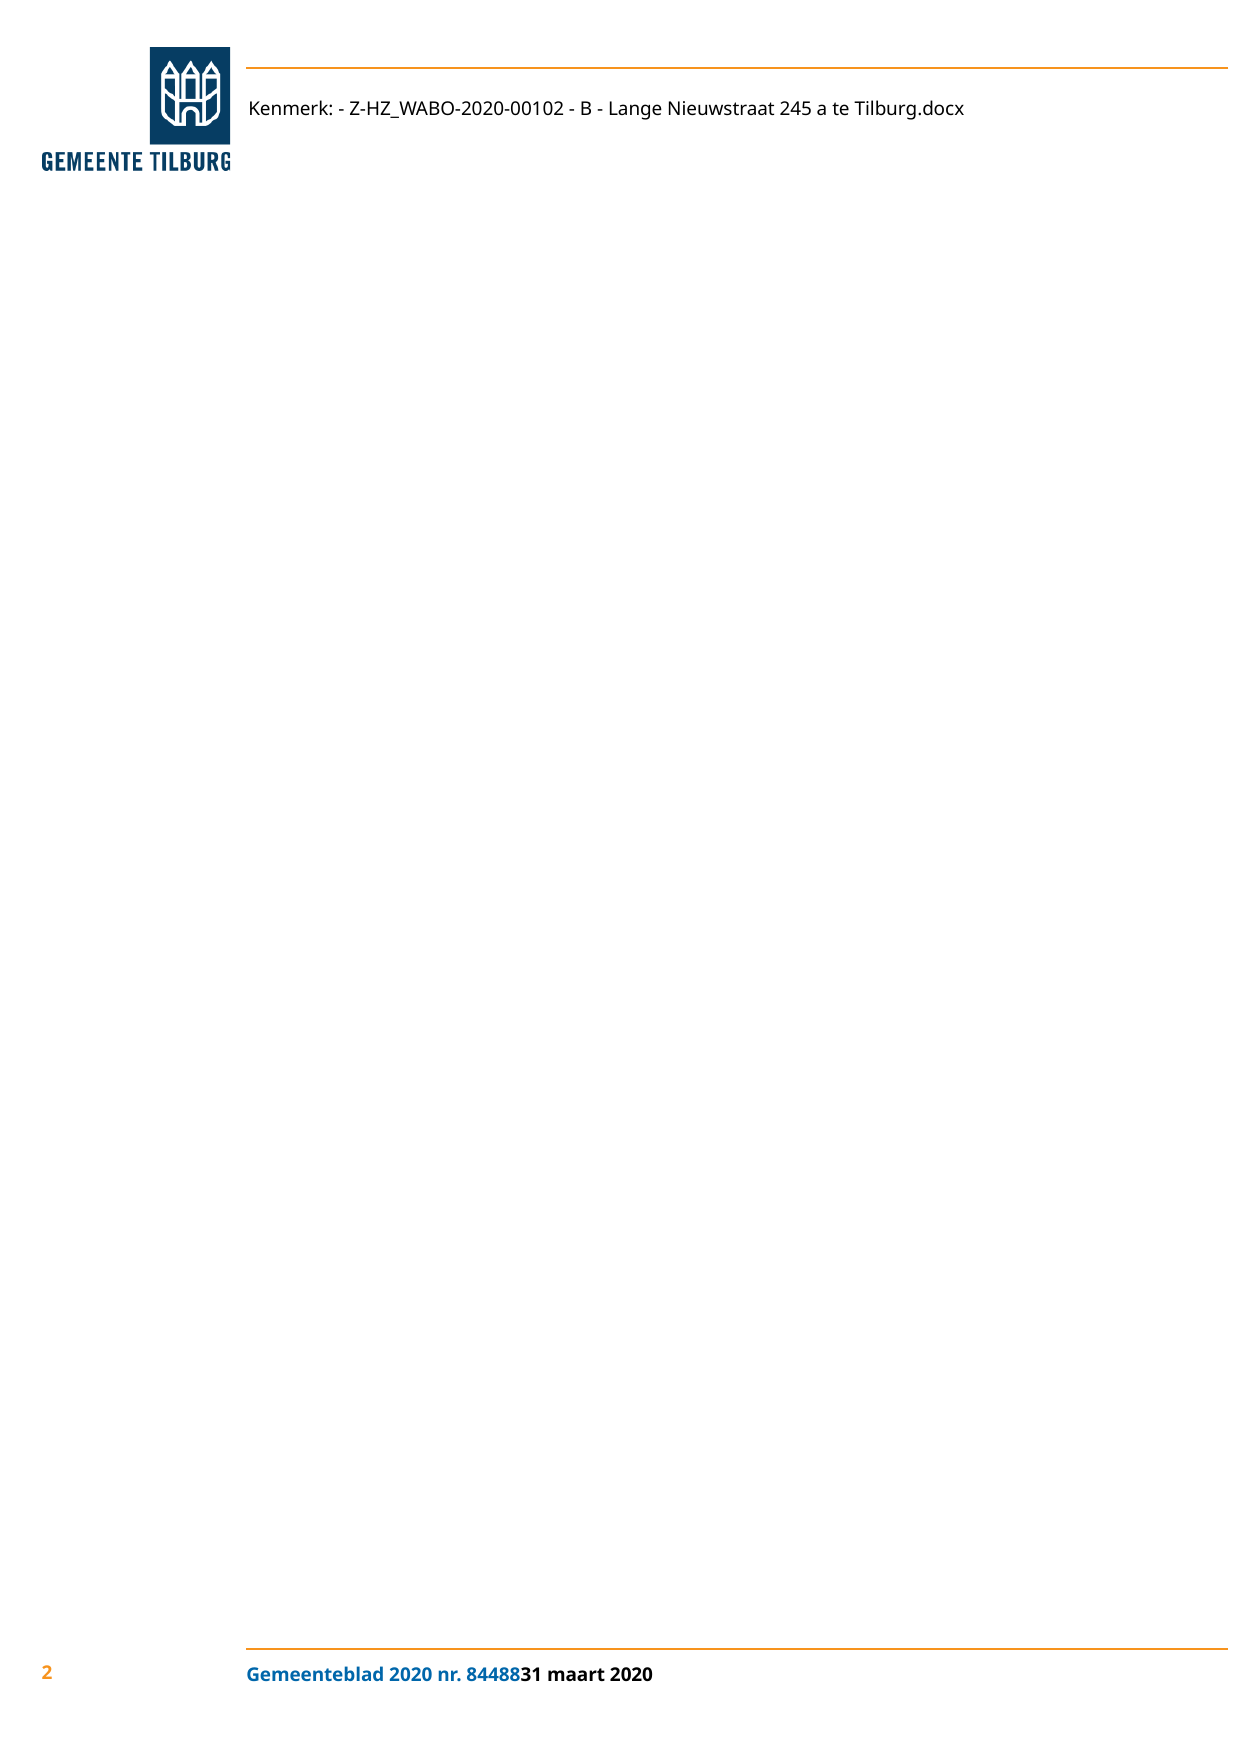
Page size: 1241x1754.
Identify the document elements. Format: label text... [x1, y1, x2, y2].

text Kenmerk: - Z-HZ_WABO-2020-00102 - B - Lange Nieuwstraat 245 a te Tilburg.docx [248, 95, 1152, 121]
picture [41, 47, 231, 172]
